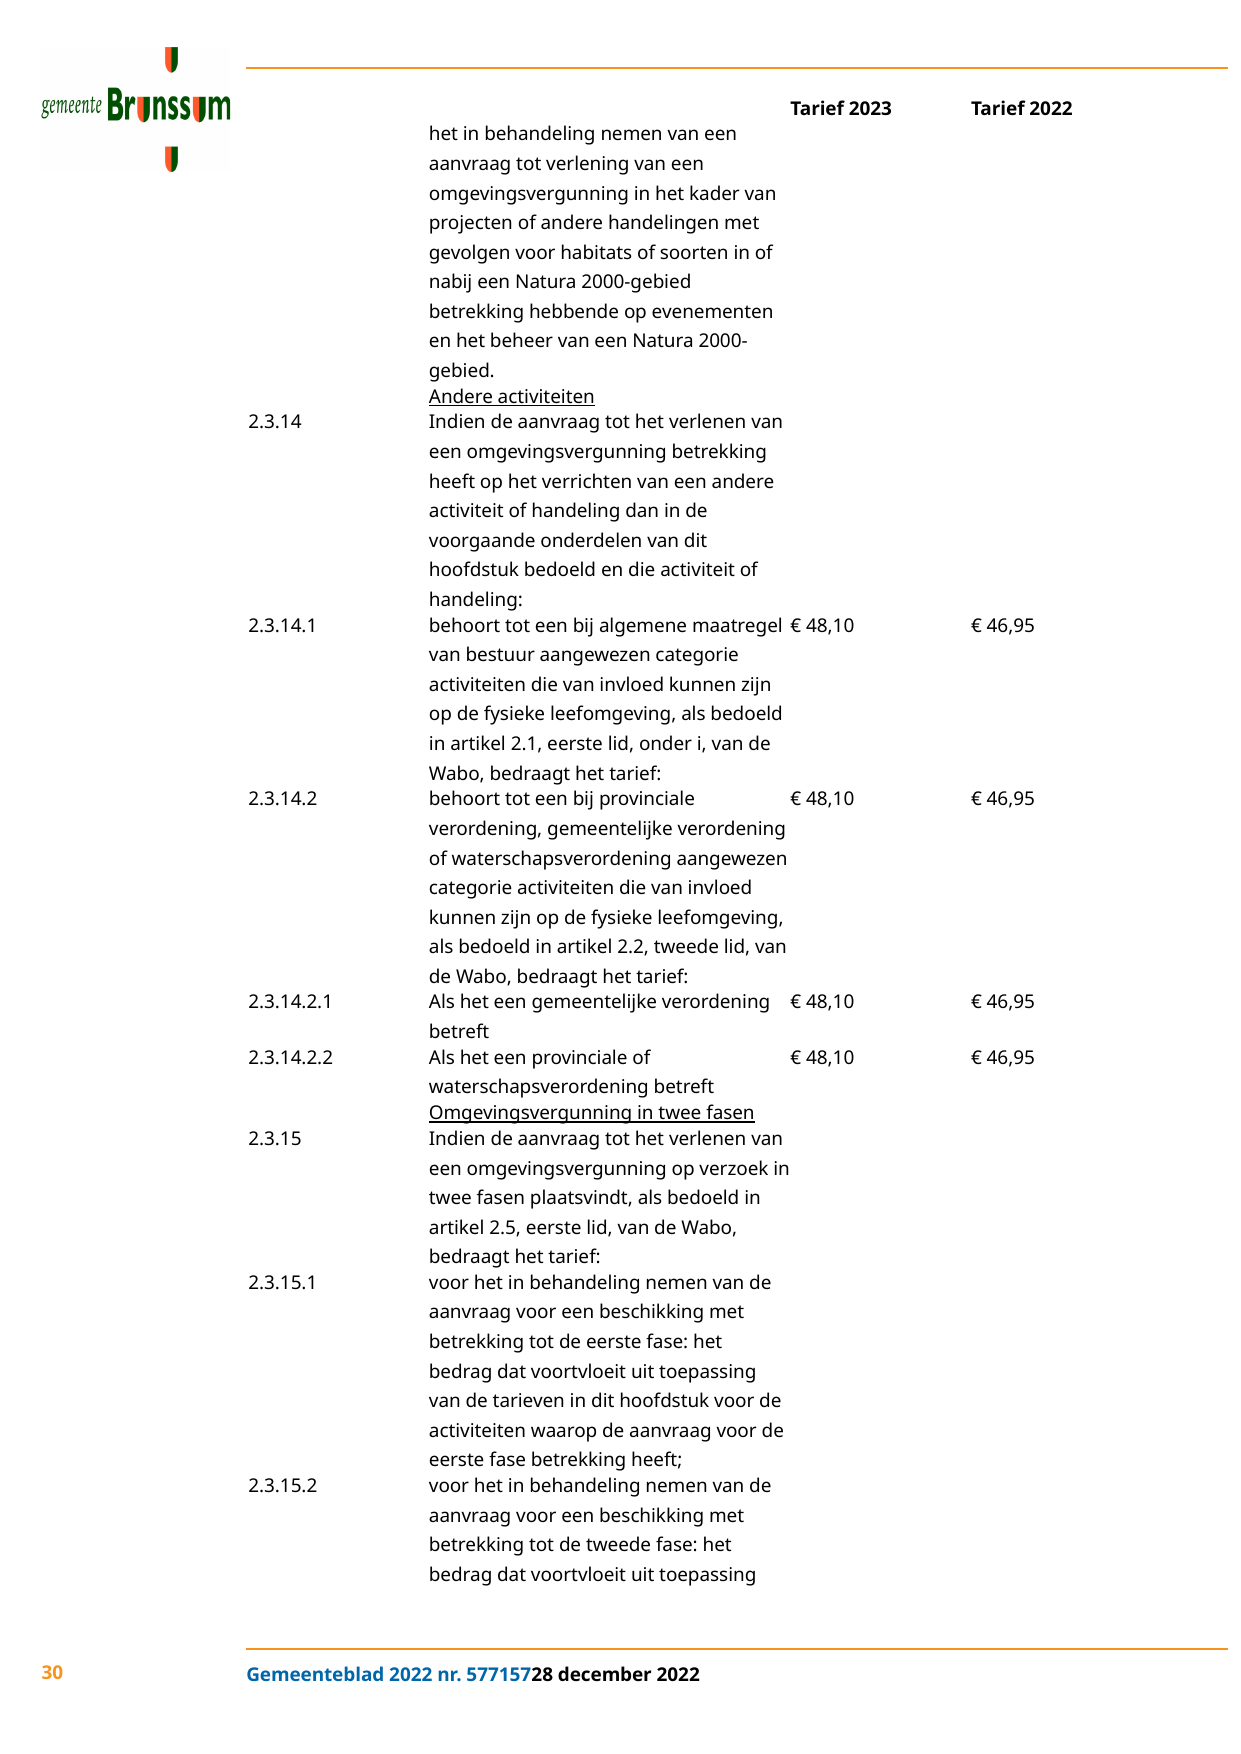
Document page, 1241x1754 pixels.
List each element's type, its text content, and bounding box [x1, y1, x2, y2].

table_cell [790, 121, 971, 383]
table_cell 2.3.15.1 [248, 1269, 429, 1472]
table_cell 2.3.15 [248, 1125, 429, 1269]
table_cell [248, 1099, 429, 1125]
picture [41, 47, 231, 172]
table_cell € 48,10 [790, 1044, 971, 1099]
table_cell € 48,10 [790, 989, 971, 1044]
table_cell [971, 1473, 1152, 1587]
table_cell [248, 121, 429, 383]
table_cell behoort tot een bij algemene maatregel van bestuur aangewezen categorie activiteiten die van invloed kunnen zijn op de fysieke leefomgeving, als bedoeld in artikel 2.1, eerste lid, onder i, van de Wabo, bedraagt het tarief: [429, 612, 790, 786]
table_cell Als het een provinciale of waterschapsverordening betreft [429, 1044, 790, 1099]
table_cell € 48,10 [790, 612, 971, 786]
table_cell 2.3.14.2 [248, 786, 429, 989]
table_cell Indien de aanvraag tot het verlenen van een omgevingsvergunning op verzoek in twee fasen plaatsvindt, als bedoeld in artikel 2.5, eerste lid, van de Wabo, bedraagt het tarief: [429, 1125, 790, 1269]
table_header [429, 95, 790, 121]
table_cell Omgevingsvergunning in twee fasen [429, 1099, 790, 1125]
table_cell [790, 1269, 971, 1472]
table_cell 2.3.14.2.1 [248, 989, 429, 1044]
table_cell [248, 383, 429, 409]
table_cell [790, 1125, 971, 1269]
table_cell 2.3.14.2.2 [248, 1044, 429, 1099]
table_cell Als het een gemeentelijke verordening betreft [429, 989, 790, 1044]
table_header Tarief 2023 [790, 95, 971, 121]
table_cell [971, 383, 1152, 409]
table_cell [971, 121, 1152, 383]
table_cell € 46,95 [971, 612, 1152, 786]
table_cell [790, 383, 971, 409]
table_cell € 46,95 [971, 1044, 1152, 1099]
table_cell Andere activiteiten [429, 383, 790, 409]
table_cell Indien de aanvraag tot het verlenen van een omgevingsvergunning betrekking heeft op het verrichten van een andere activiteit of handeling dan in de voorgaande onderdelen van dit hoofdstuk bedoeld en die activiteit of handeling: [429, 409, 790, 612]
table_header [248, 95, 429, 121]
table_cell € 46,95 [971, 786, 1152, 989]
table_cell [971, 1269, 1152, 1472]
table_cell [971, 1099, 1152, 1125]
table_cell [971, 1125, 1152, 1269]
table_cell voor het in behandeling nemen van de aanvraag voor een beschikking met betrekking tot de tweede fase: het bedrag dat voortvloeit uit toepassing [429, 1473, 790, 1587]
table_cell behoort tot een bij provinciale verordening, gemeentelijke verordening of waterschapsverordening aangewezen categorie activiteiten die van invloed kunnen zijn op de fysieke leefomgeving, als bedoeld in artikel 2.2, tweede lid, van de Wabo, bedraagt het tarief: [429, 786, 790, 989]
table_cell voor het in behandeling nemen van de aanvraag voor een beschikking met betrekking tot de eerste fase: het bedrag dat voortvloeit uit toepassing van de tarieven in dit hoofdstuk voor de activiteiten waarop de aanvraag voor de eerste fase betrekking heeft; [429, 1269, 790, 1472]
table_cell [790, 1099, 971, 1125]
table_cell 2.3.14 [248, 409, 429, 612]
table_cell 2.3.15.2 [248, 1473, 429, 1587]
table_cell [790, 1473, 971, 1587]
table_cell [971, 409, 1152, 612]
table_cell het in behandeling nemen van een aanvraag tot verlening van een omgevingsvergunning in het kader van projecten of andere handelingen met gevolgen voor habitats of soorten in of nabij een Natura 2000-gebied betrekking hebbende op evenementen en het beheer van een Natura 2000-gebied. [429, 121, 790, 383]
table_cell [790, 409, 971, 612]
table_header Tarief 2022 [971, 95, 1152, 121]
table_cell € 48,10 [790, 786, 971, 989]
table_cell 2.3.14.1 [248, 612, 429, 786]
table_cell € 46,95 [971, 989, 1152, 1044]
